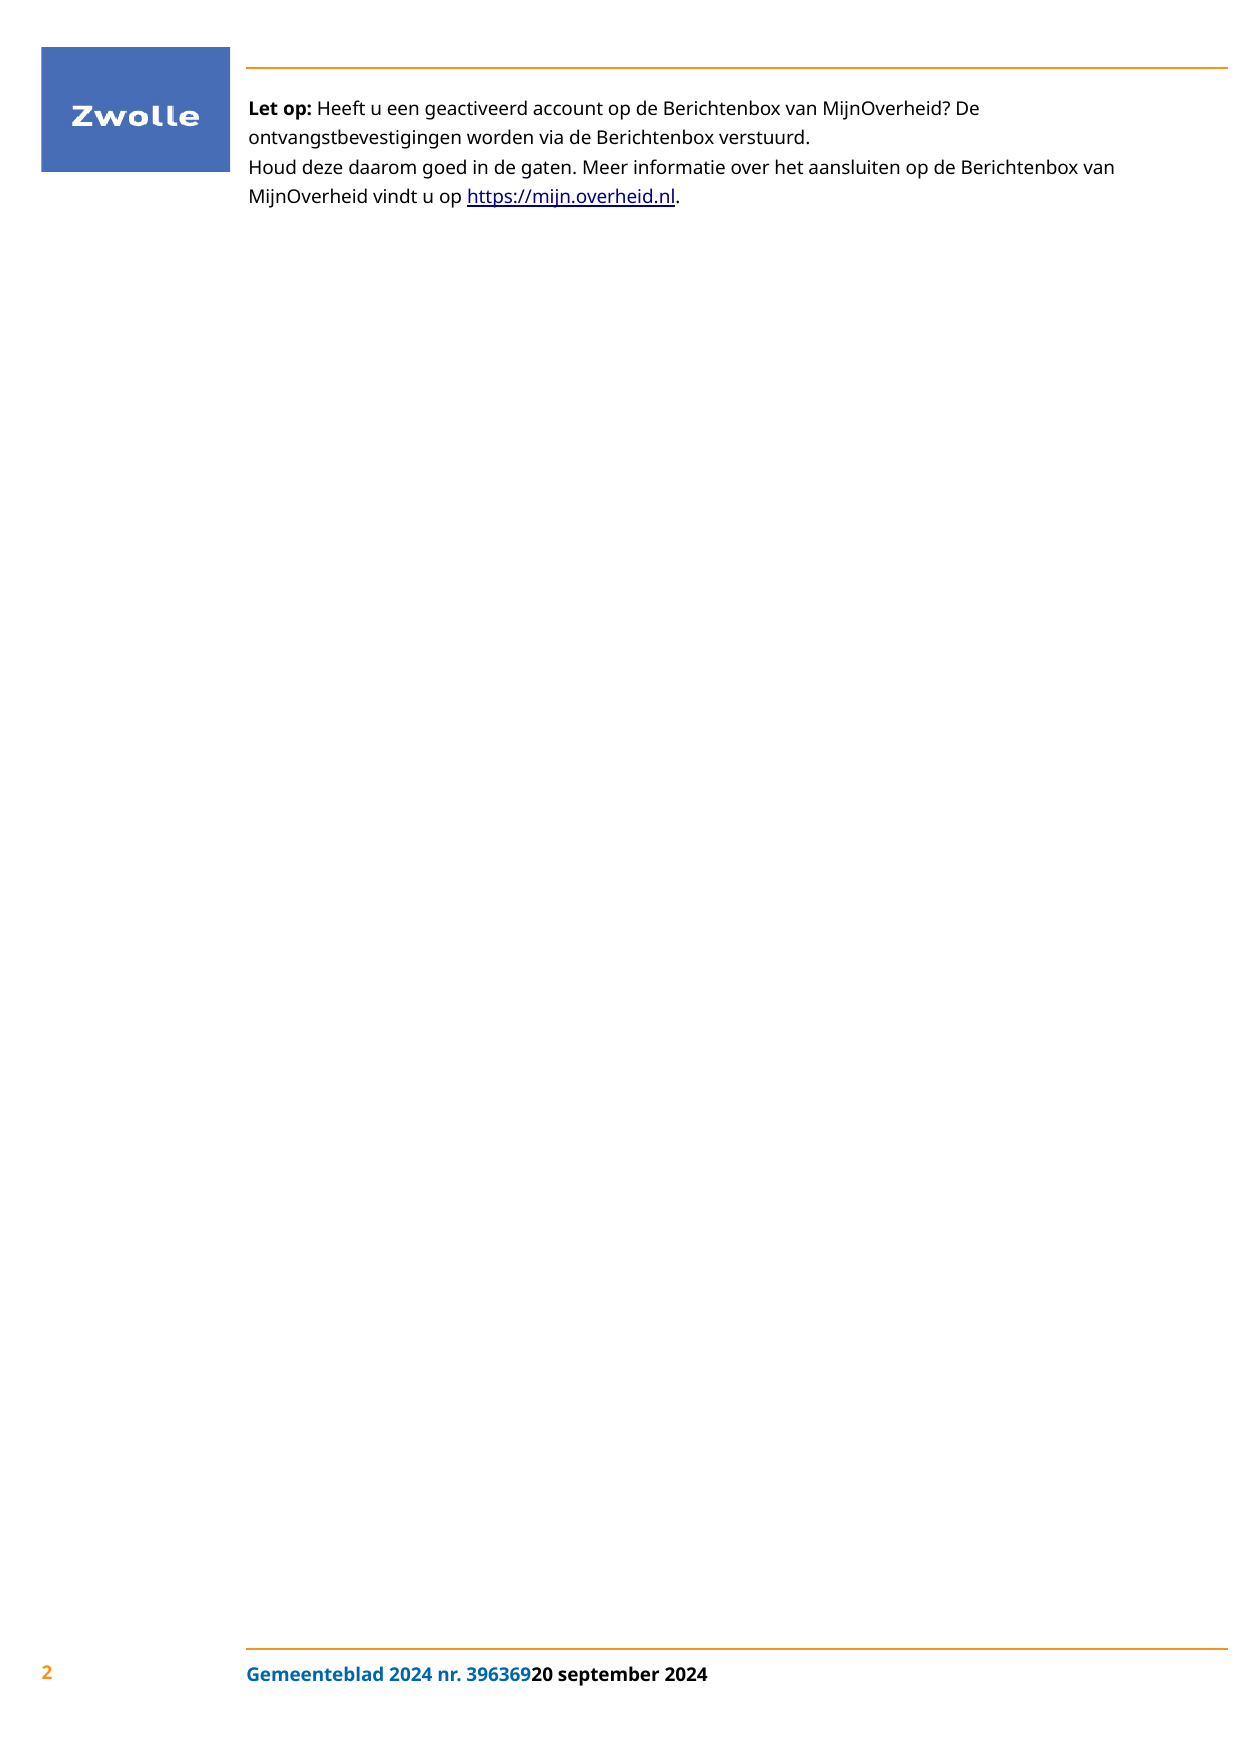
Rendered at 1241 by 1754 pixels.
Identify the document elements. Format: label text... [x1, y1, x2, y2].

picture [41, 47, 231, 172]
text Houd deze daarom goed in de gaten. Meer informatie over het aansluiten op de Berichtenbox van MijnOverheid vindt u op https://mijn.overheid.nl. [248, 154, 1152, 209]
text Let op: Heeft u een geactiveerd account op de Berichtenbox van MijnOverheid? De ontvangstbevestigingen worden via de Berichtenbox verstuurd. [248, 95, 1152, 150]
